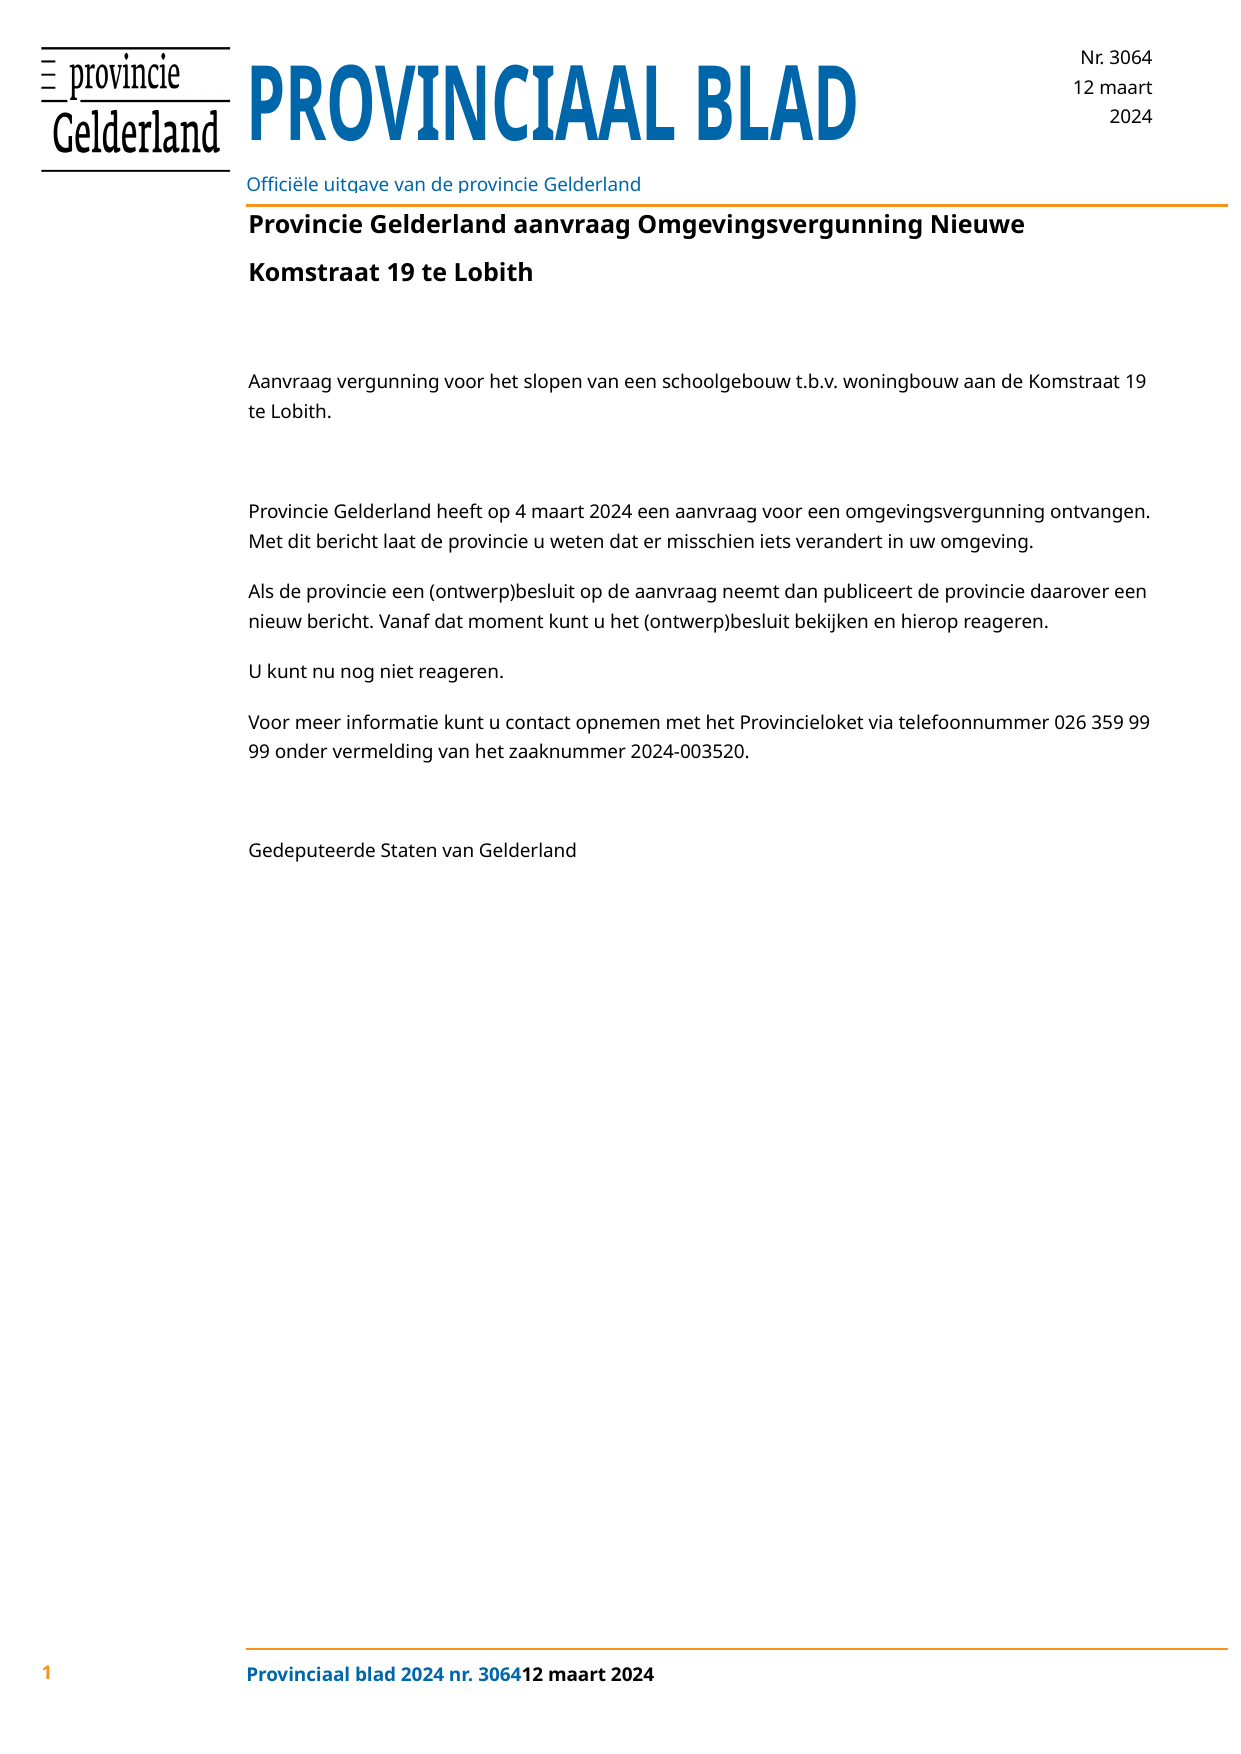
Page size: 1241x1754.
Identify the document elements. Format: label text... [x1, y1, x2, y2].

text Gedeputeerde Staten van Gelderland [248, 837, 1152, 863]
text Als de provincie een (ontwerp)besluit op de aanvraag neemt dan publiceert de provincie daarover een nieuw bericht. Vanaf dat moment kunt u het (ontwerp)besluit bekijken en hierop reageren. [248, 579, 1152, 634]
text Voor meer informatie kunt u contact opnemen met het Provincieloket via telefoonnummer 026 359 99 99 onder vermelding van het zaaknummer 2024-003520. [248, 709, 1152, 764]
text Aanvraag vergunning voor het slopen van een schoolgebouw t.b.v. woningbouw aan de Komstraat 19 te Lobith. [248, 368, 1152, 424]
picture [41, 47, 231, 172]
text U kunt nu nog niet reageren. [248, 659, 1152, 684]
text Provincie Gelderland aanvraag Omgevingsvergunning Nieuwe Komstraat 19 te Lobith [248, 207, 1152, 288]
text Provincie Gelderland heeft op 4 maart 2024 een aanvraag voor een omgevingsvergunning ontvangen. Met dit bericht laat de provincie u weten dat er misschien iets verandert in uw omgeving. [248, 499, 1152, 554]
